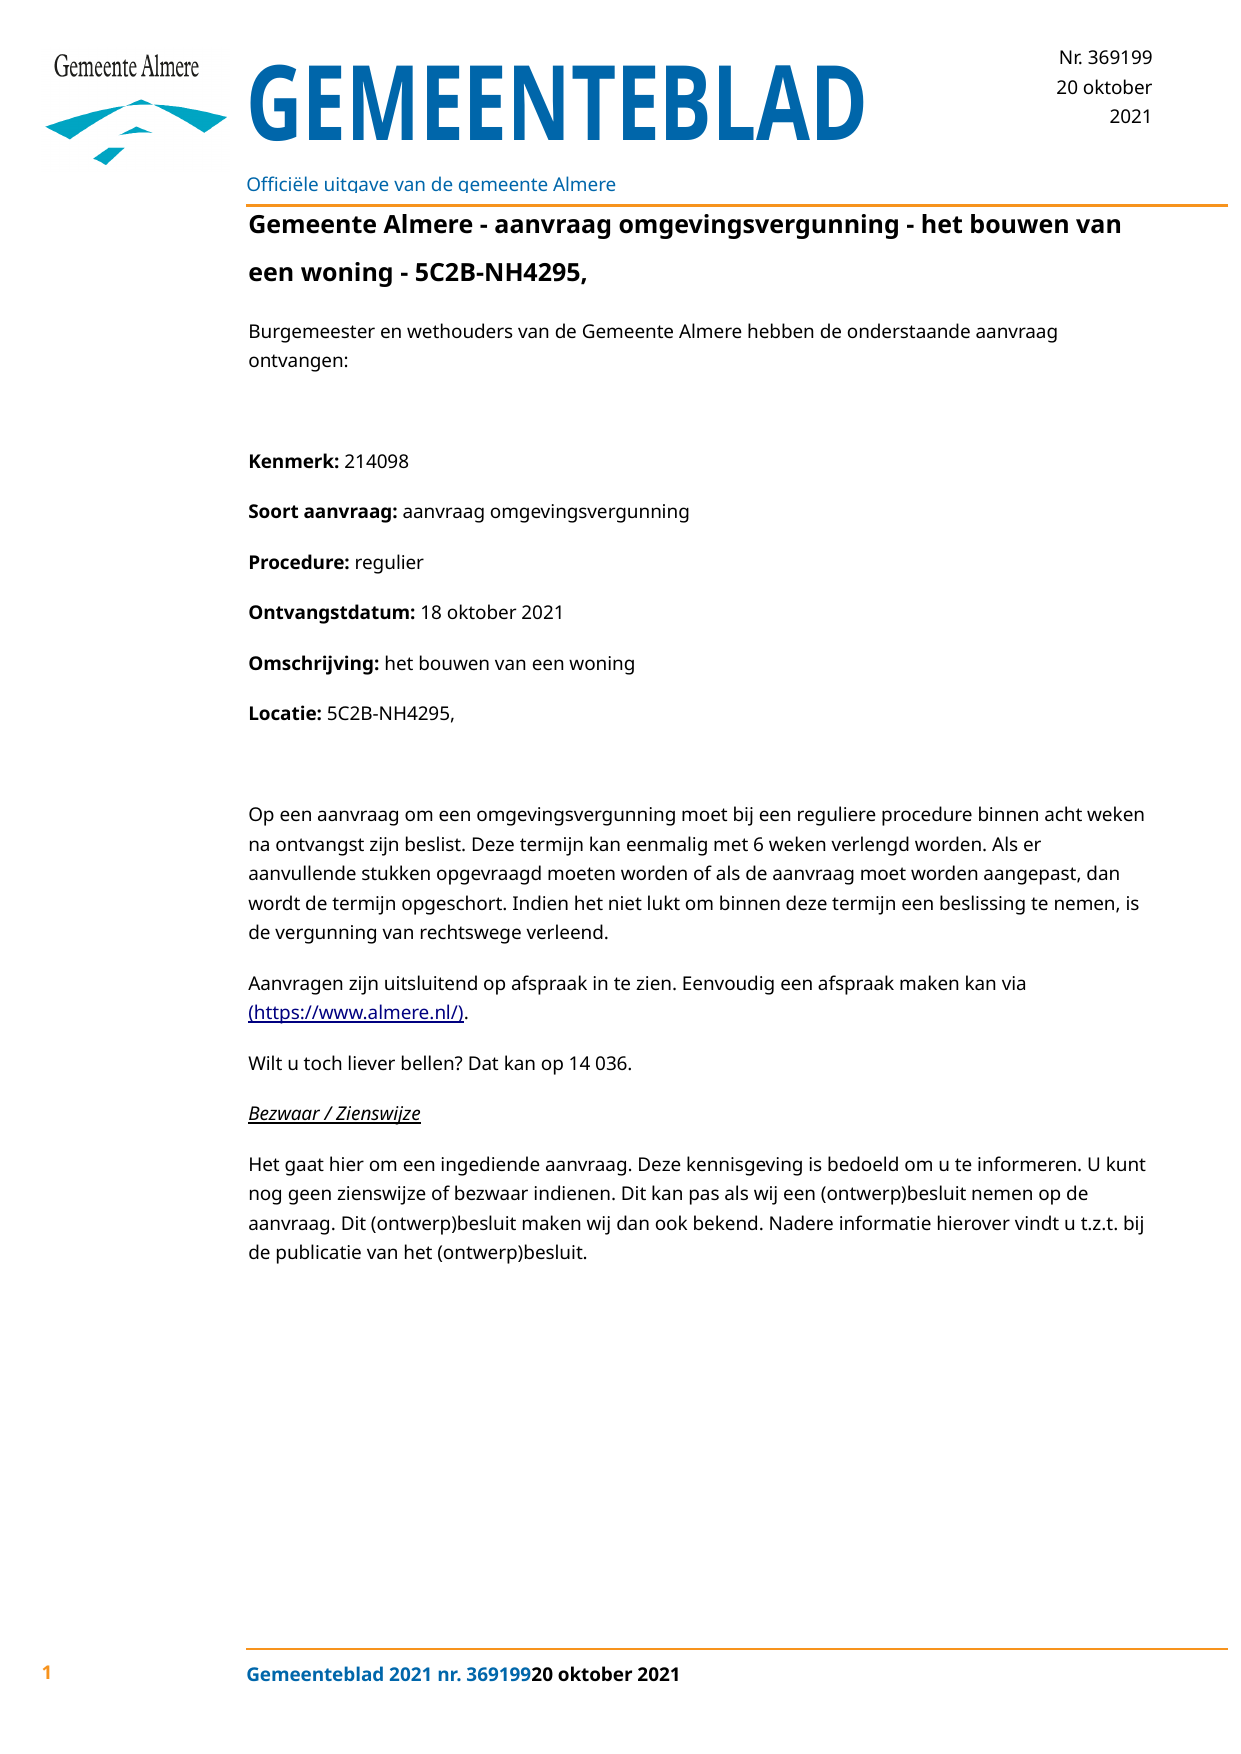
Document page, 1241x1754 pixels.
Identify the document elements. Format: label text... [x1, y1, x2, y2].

text Ontvangstdatum: 18 oktober 2021 [248, 599, 1152, 625]
text Burgemeester en wethouders van de Gemeente Almere hebben de onderstaande aanvraag ontvangen: [248, 318, 1152, 373]
picture [41, 47, 231, 172]
text Wilt u toch liever bellen? Dat kan op 14 036. [248, 1050, 1152, 1076]
text Aanvragen zijn uitsluitend op afspraak in te zien. Eenvoudig een afspraak maken kan via (https://www.almere.nl/). [248, 970, 1152, 1025]
text Kenmerk: 214098 [248, 448, 1152, 474]
text Soort aanvraag: aanvraag omgevingsvergunning [248, 499, 1152, 524]
text Procedure: regulier [248, 549, 1152, 575]
text Locatie: 5C2B-NH4295, [248, 700, 1152, 726]
text Gemeente Almere - aanvraag omgevingsvergunning - het bouwen van een woning - 5C2B-NH4295, [248, 207, 1152, 288]
text Bezwaar / Zienswijze [248, 1100, 1152, 1126]
text Op een aanvraag om een omgevingsvergunning moet bij een reguliere procedure binnen acht weken na ontvangst zijn beslist. Deze termijn kan eenmalig met 6 weken verlengd worden. Als er aanvullende stukken opgevraagd moeten worden of als de aanvraag moet worden aangepast, dan wordt de termijn opgeschort. Indien het niet lukt om binnen deze termijn een beslissing te nemen, is de vergunning van rechtswege verleend. [248, 801, 1152, 945]
text Omschrijving: het bouwen van een woning [248, 650, 1152, 676]
text Het gaat hier om een ingediende aanvraag. Deze kennisgeving is bedoeld om u te informeren. U kunt nog geen zienswijze of bezwaar indienen. Dit kan pas als wij een (ontwerp)besluit nemen op de aanvraag. Dit (ontwerp)besluit maken wij dan ook bekend. Nadere informatie hierover vindt u t.z.t. bij de publicatie van het (ontwerp)besluit. [248, 1151, 1152, 1265]
